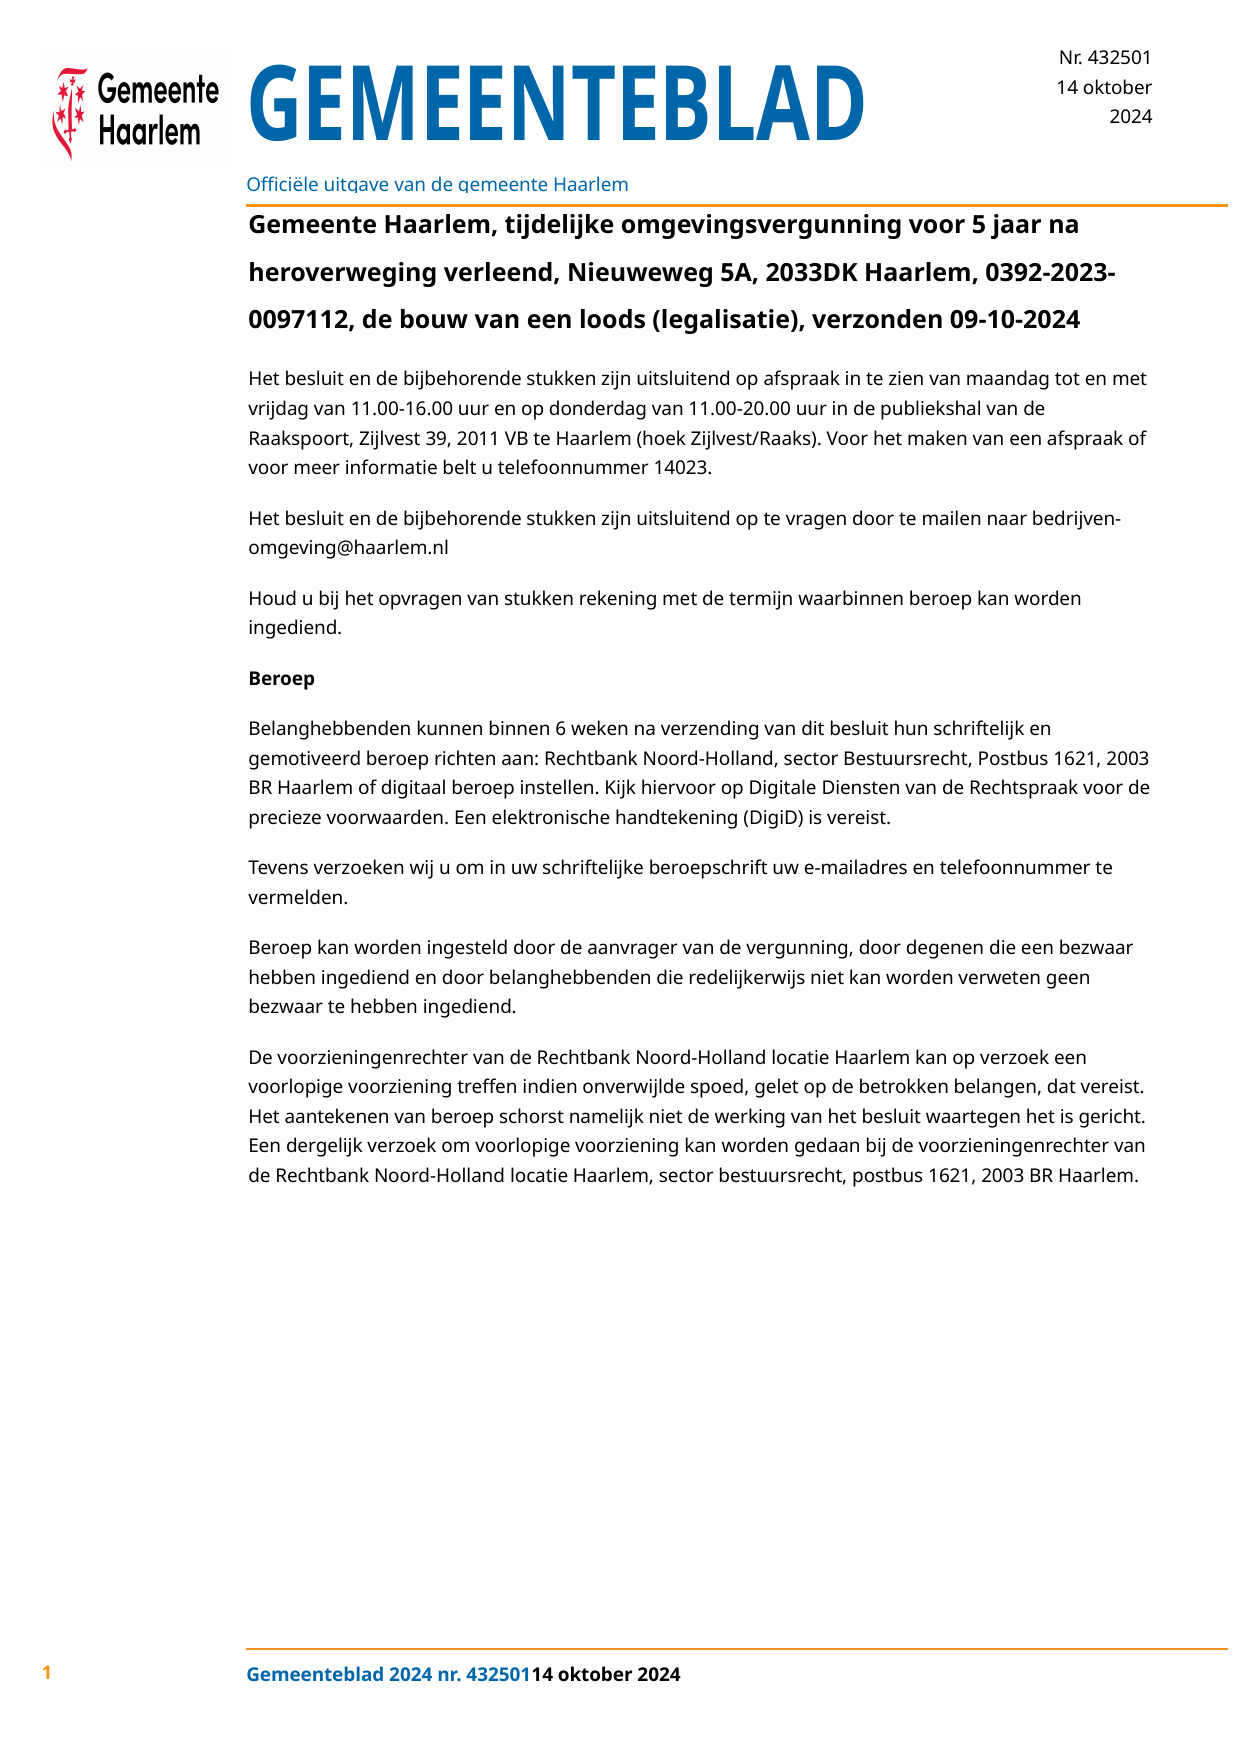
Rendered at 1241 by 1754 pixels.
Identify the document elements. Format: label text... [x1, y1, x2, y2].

picture [41, 47, 231, 172]
text Tevens verzoeken wij u om in uw schriftelijke beroepschrift uw e-mailadres en telefoonnummer te vermelden. [248, 854, 1152, 909]
text Het besluit en de bijbehorende stukken zijn uitsluitend op afspraak in te zien van maandag tot en met vrijdag van 11.00-16.00 uur en op donderdag van 11.00-20.00 uur in de publiekshal van de Raakspoort, Zijlvest 39, 2011 VB te Haarlem (hoek Zijlvest/Raaks). Voor het maken van een afspraak of voor meer informatie belt u telefoonnummer 14023. [248, 366, 1152, 480]
text Houd u bij het opvragen van stukken rekening met de termijn waarbinnen beroep kan worden ingediend. [248, 585, 1152, 640]
text Beroep [248, 665, 1152, 690]
text Belanghebbenden kunnen binnen 6 weken na verzending van dit besluit hun schriftelijk en gemotiveerd beroep richten aan: Rechtbank Noord-Holland, sector Bestuursrecht, Postbus 1621, 2003 BR Haarlem of digitaal beroep instellen. Kijk hiervoor op Digitale Diensten van de Rechtspraak voor de precieze voorwaarden. Een elektronische handtekening (DigiD) is vereist. [248, 715, 1152, 829]
text De voorzieningenrechter van de Rechtbank Noord-Holland locatie Haarlem kan op verzoek een voorlopige voorziening treffen indien onverwijlde spoed, gelet op de betrokken belangen, dat vereist. Het aantekenen van beroep schorst namelijk niet de werking van het besluit waartegen het is gericht. Een dergelijk verzoek om voorlopige voorziening kan worden gedaan bij de voorzieningenrechter van de Rechtbank Noord-Holland locatie Haarlem, sector bestuursrecht, postbus 1621, 2003 BR Haarlem. [248, 1044, 1152, 1188]
text Beroep kan worden ingesteld door de aanvrager van de vergunning, door degenen die een bezwaar hebben ingediend en door belanghebbenden die redelijkerwijs niet kan worden verweten geen bezwaar te hebben ingediend. [248, 934, 1152, 1019]
text Gemeente Haarlem, tijdelijke omgevingsvergunning voor 5 jaar na heroverweging verleend, Nieuweweg 5A, 2033DK Haarlem, 0392-2023-0097112, de bouw van een loods (legalisatie), verzonden 09-10-2024 [248, 207, 1152, 336]
text Het besluit en de bijbehorende stukken zijn uitsluitend op te vragen door te mailen naar bedrijven-omgeving@haarlem.nl [248, 505, 1152, 560]
